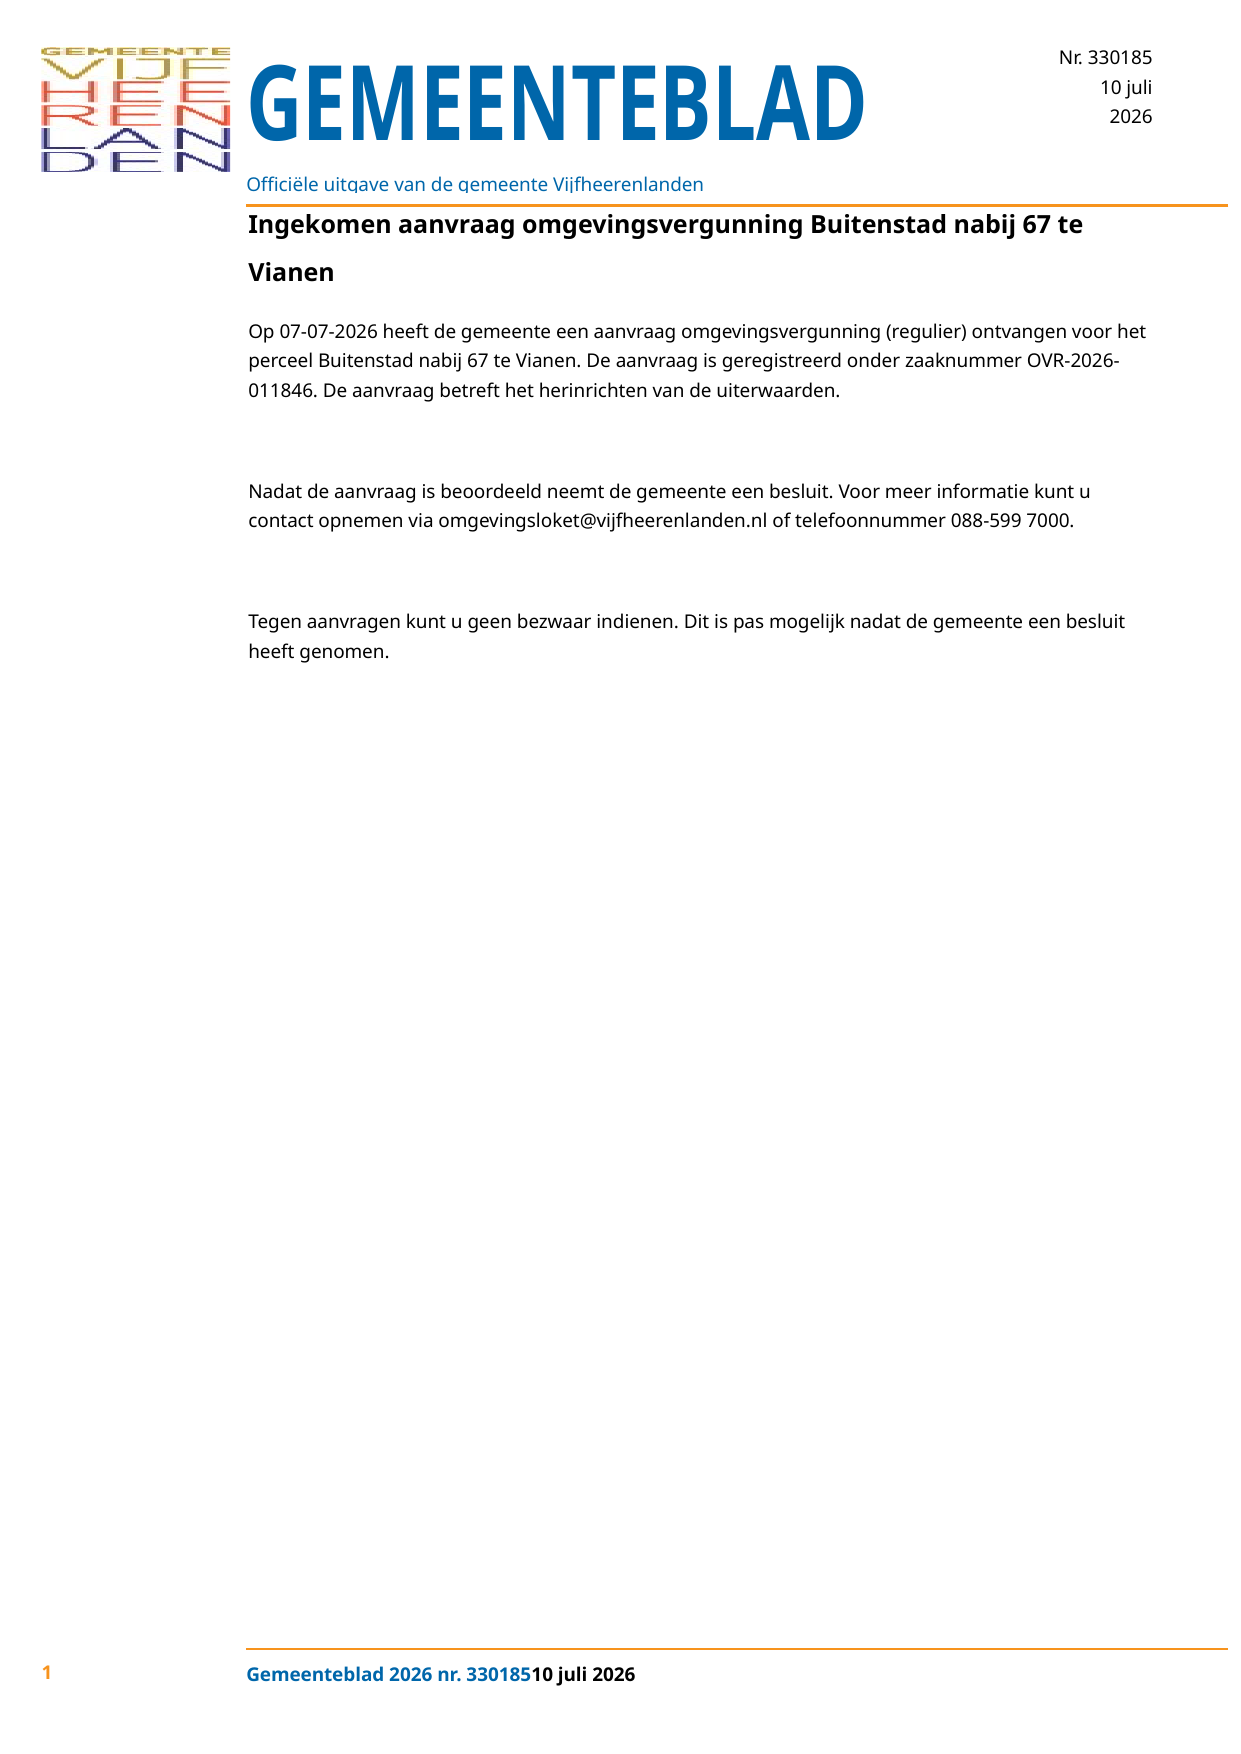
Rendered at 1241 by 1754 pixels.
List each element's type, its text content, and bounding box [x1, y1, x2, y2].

text Tegen aanvragen kunt u geen bezwaar indienen. Dit is pas mogelijk nadat de gemeente een besluit heeft genomen. [248, 608, 1152, 664]
picture [41, 47, 231, 172]
text Ingekomen aanvraag omgevingsvergunning Buitenstad nabij 67 te Vianen [248, 207, 1152, 288]
text Nadat de aanvraag is beoordeeld neemt de gemeente een besluit. Voor meer informatie kunt u contact opnemen via omgevingsloket@vijfheerenlanden.nl of telefoonnummer 088-599 7000. [248, 478, 1152, 533]
text Op 07-07-2026 heeft de gemeente een aanvraag omgevingsvergunning (regulier) ontvangen voor het perceel Buitenstad nabij 67 te Vianen. De aanvraag is geregistreerd onder zaaknummer OVR-2026-011846. De aanvraag betreft het herinrichten van de uiterwaarden. [248, 318, 1152, 403]
